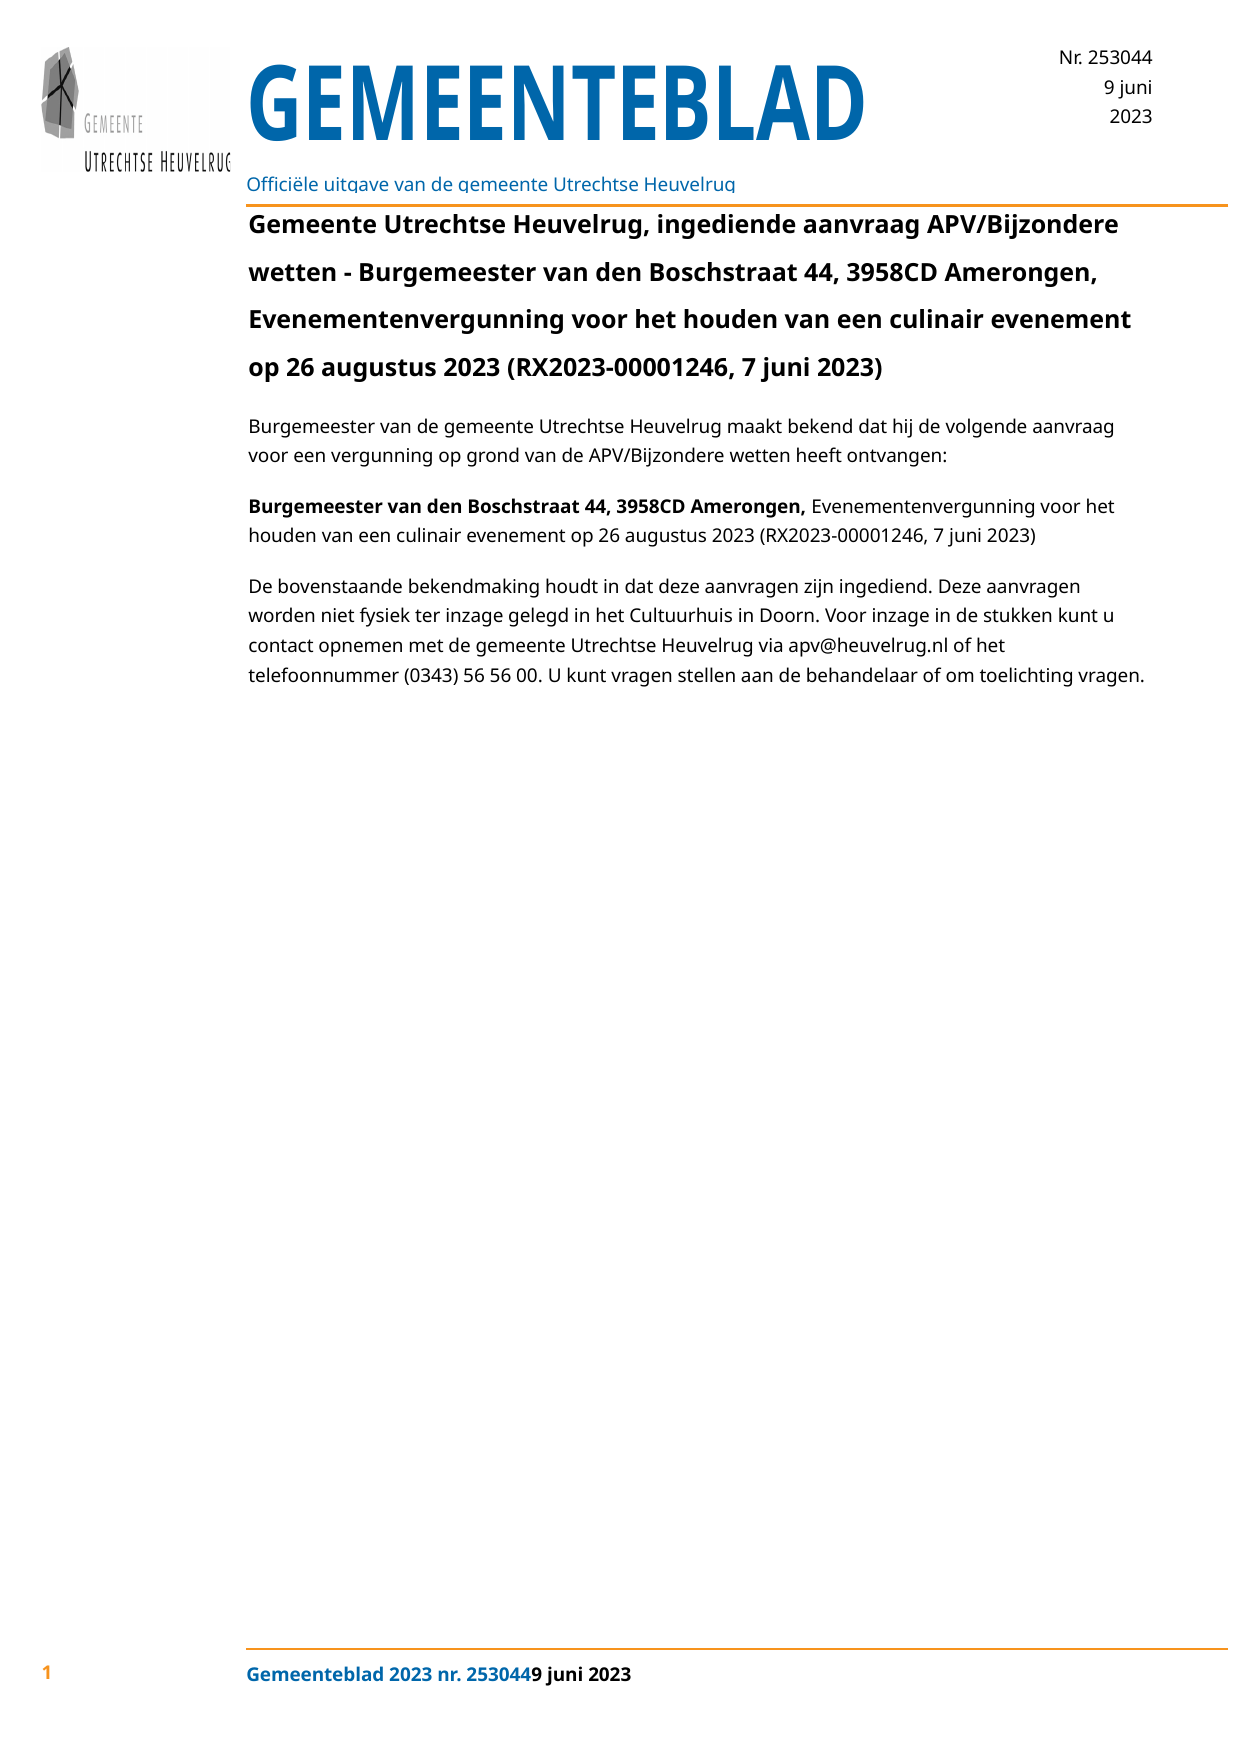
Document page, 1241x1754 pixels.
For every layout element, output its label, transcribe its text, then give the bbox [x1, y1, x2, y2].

text De bovenstaande bekendmaking houdt in dat deze aanvragen zijn ingediend. Deze aanvragen worden niet fysiek ter inzage gelegd in het Cultuurhuis in Doorn. Voor inzage in de stukken kunt u contact opnemen met de gemeente Utrechtse Heuvelrug via apv@heuvelrug.nl of het telefoonnummer (0343) 56 56 00. U kunt vragen stellen aan de behandelaar of om toelichting vragen. [248, 573, 1152, 688]
text Burgemeester van de gemeente Utrechtse Heuvelrug maakt bekend dat hij de volgende aanvraag voor een vergunning op grond van de APV/Bijzondere wetten heeft ontvangen: [248, 413, 1152, 468]
text Burgemeester van den Boschstraat 44, 3958CD Amerongen, Evenementenvergunning voor het houden van een culinair evenement op 26 augustus 2023 (RX2023-00001246, 7 juni 2023) [248, 493, 1152, 548]
picture [41, 47, 231, 172]
text Gemeente Utrechtse Heuvelrug, ingediende aanvraag APV/Bijzondere wetten - Burgemeester van den Boschstraat 44, 3958CD Amerongen, Evenementenvergunning voor het houden van een culinair evenement op 26 augustus 2023 (RX2023-00001246, 7 juni 2023) [248, 207, 1152, 384]
